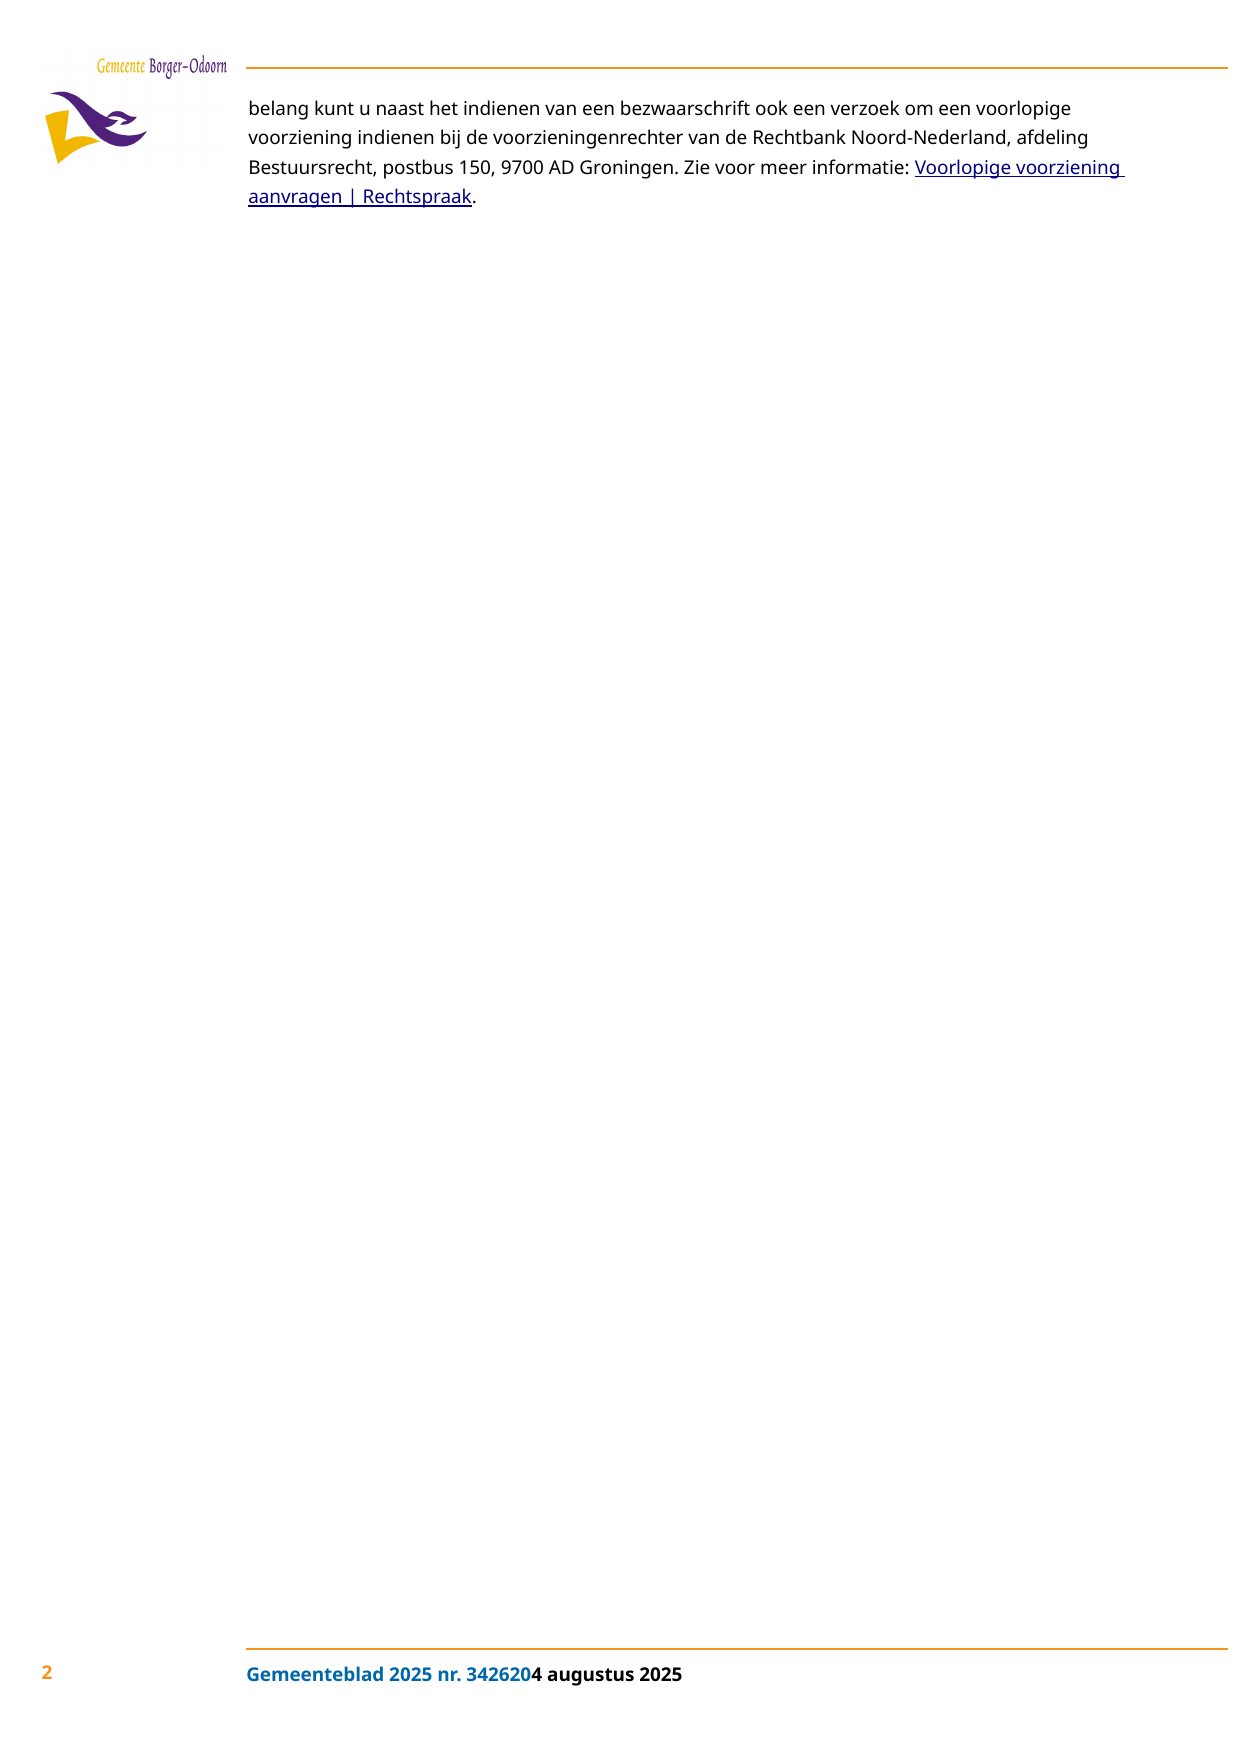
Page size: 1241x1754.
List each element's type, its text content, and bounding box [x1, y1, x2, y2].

picture [41, 47, 231, 172]
text belang kunt u naast het indienen van een bezwaarschrift ook een verzoek om een voorlopige voorziening indienen bij de voorzieningenrechter van de Rechtbank Noord-Nederland, afdeling Bestuursrecht, postbus 150, 9700 AD Groningen. Zie voor meer informatie: Voorlopige voorziening aanvragen | Rechtspraak. [248, 95, 1152, 209]
